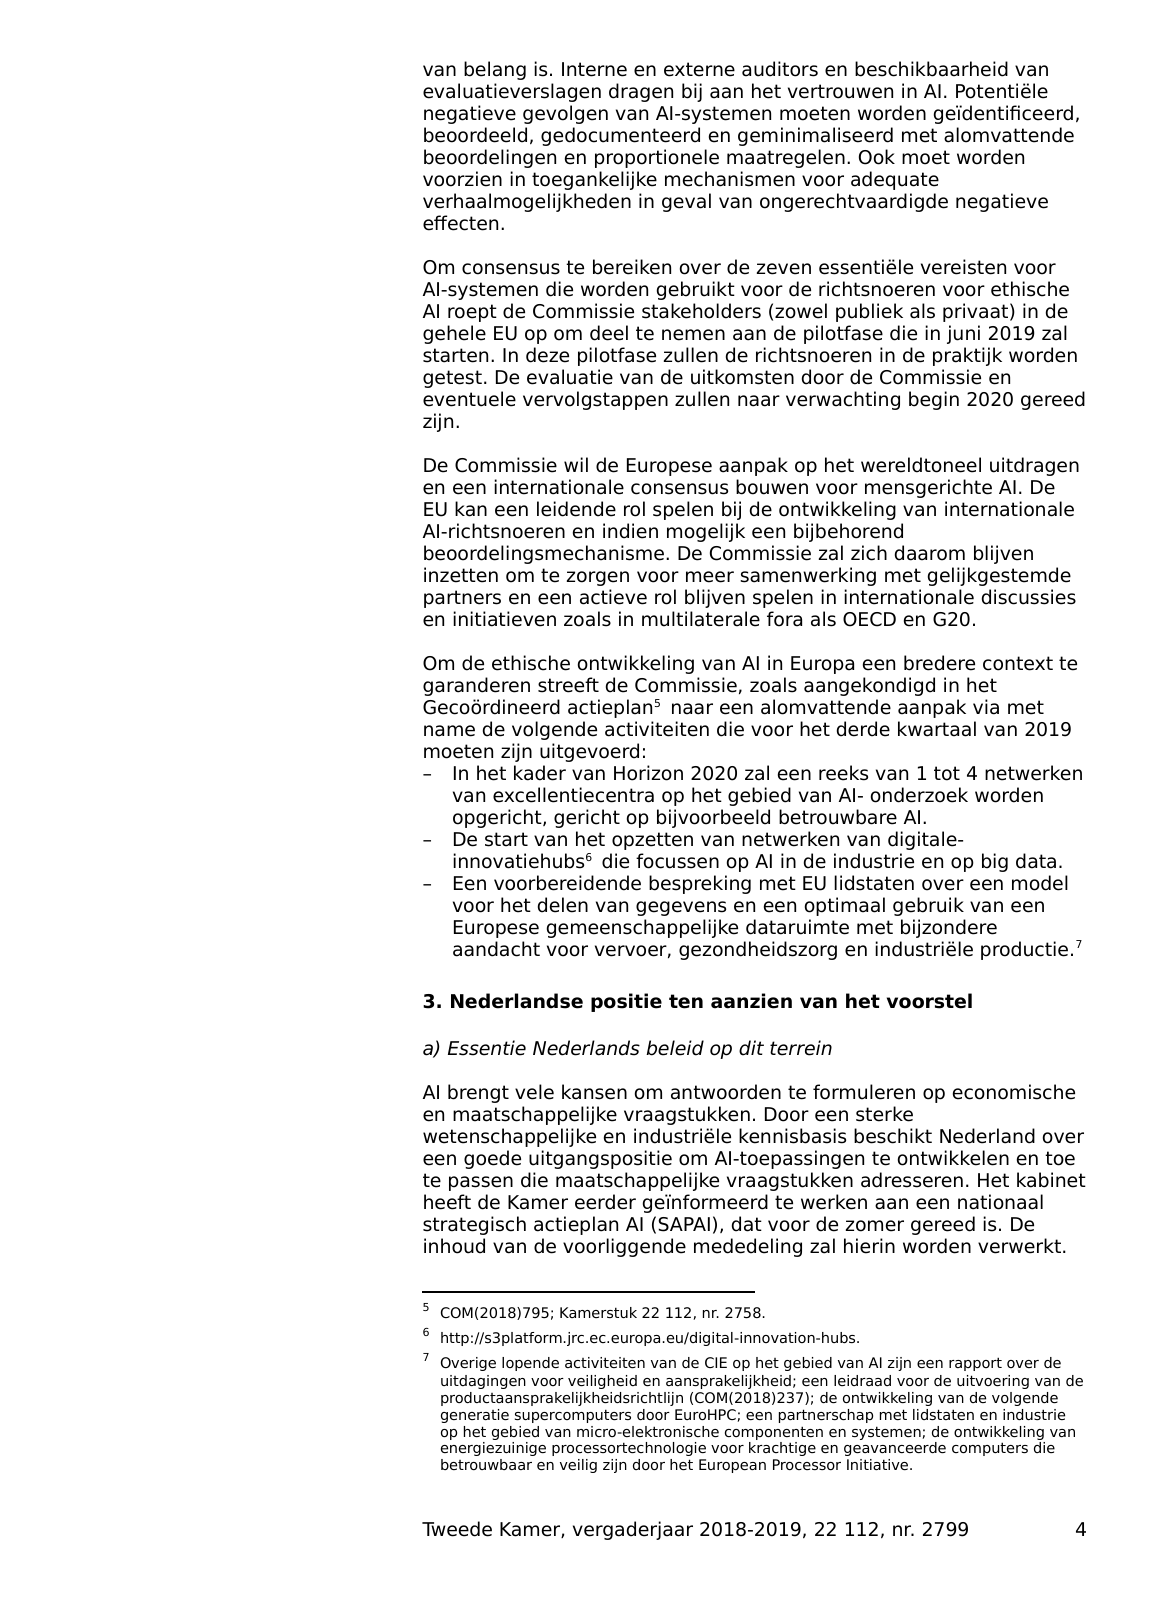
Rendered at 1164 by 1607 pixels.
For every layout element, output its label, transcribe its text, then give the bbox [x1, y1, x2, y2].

text van belang is. Interne en externe auditors en beschikbaarheid van evaluatieverslagen dragen bij aan het vertrouwen in AI. Potentiële negatieve gevolgen van AI-systemen moeten worden geïdentificeerd, beoordeeld, gedocumenteerd en geminimaliseerd met alomvattende beoordelingen en proportionele maatregelen. Ook moet worden voorzien in toegankelijke mechanismen voor adequate verhaalmogelijkheden in geval van ongerechtvaardigde negatieve effecten. [422, 59, 1087, 235]
text Om de ethische ontwikkeling van AI in Europa een bredere context te garanderen streeft de Commissie, zoals aangekondigd in het Gecoördineerd actieplan naar een alomvattende aanpak via met name de volgende activiteiten die voor het derde kwartaal van 2019 moeten zijn uitgevoerd: [422, 653, 1087, 763]
text Overige lopende activiteiten van de CIE op het gebied van AI zijn een rapport over de uitdagingen voor veiligheid en aansprakelijkheid; een leidraad voor de uitvoering van de productaansprakelijkheidsrichtlijn (COM(2018)237); de ontwikkeling van de volgende generatie supercomputers door EuroHPC; een partnerschap met lidstaten en industrie op het gebied van micro-elektronische componenten en systemen; de ontwikkeling van energiezuinige processortechnologie voor krachtige en geavanceerde computers die betrouwbaar en veilig zijn door het European Processor Initiative. [422, 1351, 1087, 1474]
subtitle a) Essentie Nederlands beleid op dit terrein [422, 1038, 1087, 1060]
text – De start van het opzetten van netwerken van digitale-innovatiehubs die focussen op AI in de industrie en op big data. [422, 829, 1087, 873]
text – In het kader van Horizon 2020 zal een reeks van 1 tot 4 netwerken van excellentiecentra op het gebied van AI- onderzoek worden opgericht, gericht op bijvoorbeeld betrouwbare AI. [422, 763, 1087, 829]
text Om consensus te bereiken over de zeven essentiële vereisten voor AI-systemen die worden gebruikt voor de richtsnoeren voor ethische AI roept de Commissie stakeholders (zowel publiek als privaat) in de gehele EU op om deel te nemen aan de pilotfase die in juni 2019 zal starten. In deze pilotfase zullen de richtsnoeren in de praktijk worden getest. De evaluatie van de uitkomsten door de Commissie en eventuele vervolgstappen zullen naar verwachting begin 2020 gereed zijn. [422, 257, 1087, 433]
text De Commissie wil de Europese aanpak op het wereldtoneel uitdragen en een internationale consensus bouwen voor mensgerichte AI. De EU kan een leidende rol spelen bij de ontwikkeling van internationale AI-richtsnoeren en indien mogelijk een bijbehorend beoordelingsmechanisme. De Commissie zal zich daarom blijven inzetten om te zorgen voor meer samenwerking met gelijkgestemde partners en een actieve rol blijven spelen in internationale discussies en initiatieven zoals in multilaterale fora als OECD en G20. [422, 455, 1087, 631]
text http://s3platform.jrc.ec.europa.eu/digital-innovation-hubs. [422, 1326, 1087, 1348]
text COM(2018)795; Kamerstuk 22 112, nr. 2758. [422, 1301, 1087, 1323]
text AI brengt vele kansen om antwoorden te formuleren op economische en maatschappelijke vraagstukken. Door een sterke wetenschappelijke en industriële kennisbasis beschikt Nederland over een goede uitgangspositie om AI-toepassingen te ontwikkelen en toe te passen die maatschappelijke vraagstukken adresseren. Het kabinet heeft de Kamer eerder geïnformeerd te werken aan een nationaal strategisch actieplan AI (SAPAI), dat voor de zomer gereed is. De inhoud van de voorliggende mededeling zal hierin worden verwerkt. [422, 1082, 1087, 1258]
subtitle 3. Nederlandse positie ten aanzien van het voorstel [422, 991, 1087, 1013]
text – Een voorbereidende bespreking met EU lidstaten over een model voor het delen van gegevens en een optimaal gebruik van een Europese gemeenschappelijke dataruimte met bijzondere aandacht voor vervoer, gezondheidszorg en industriële productie. [422, 873, 1087, 961]
